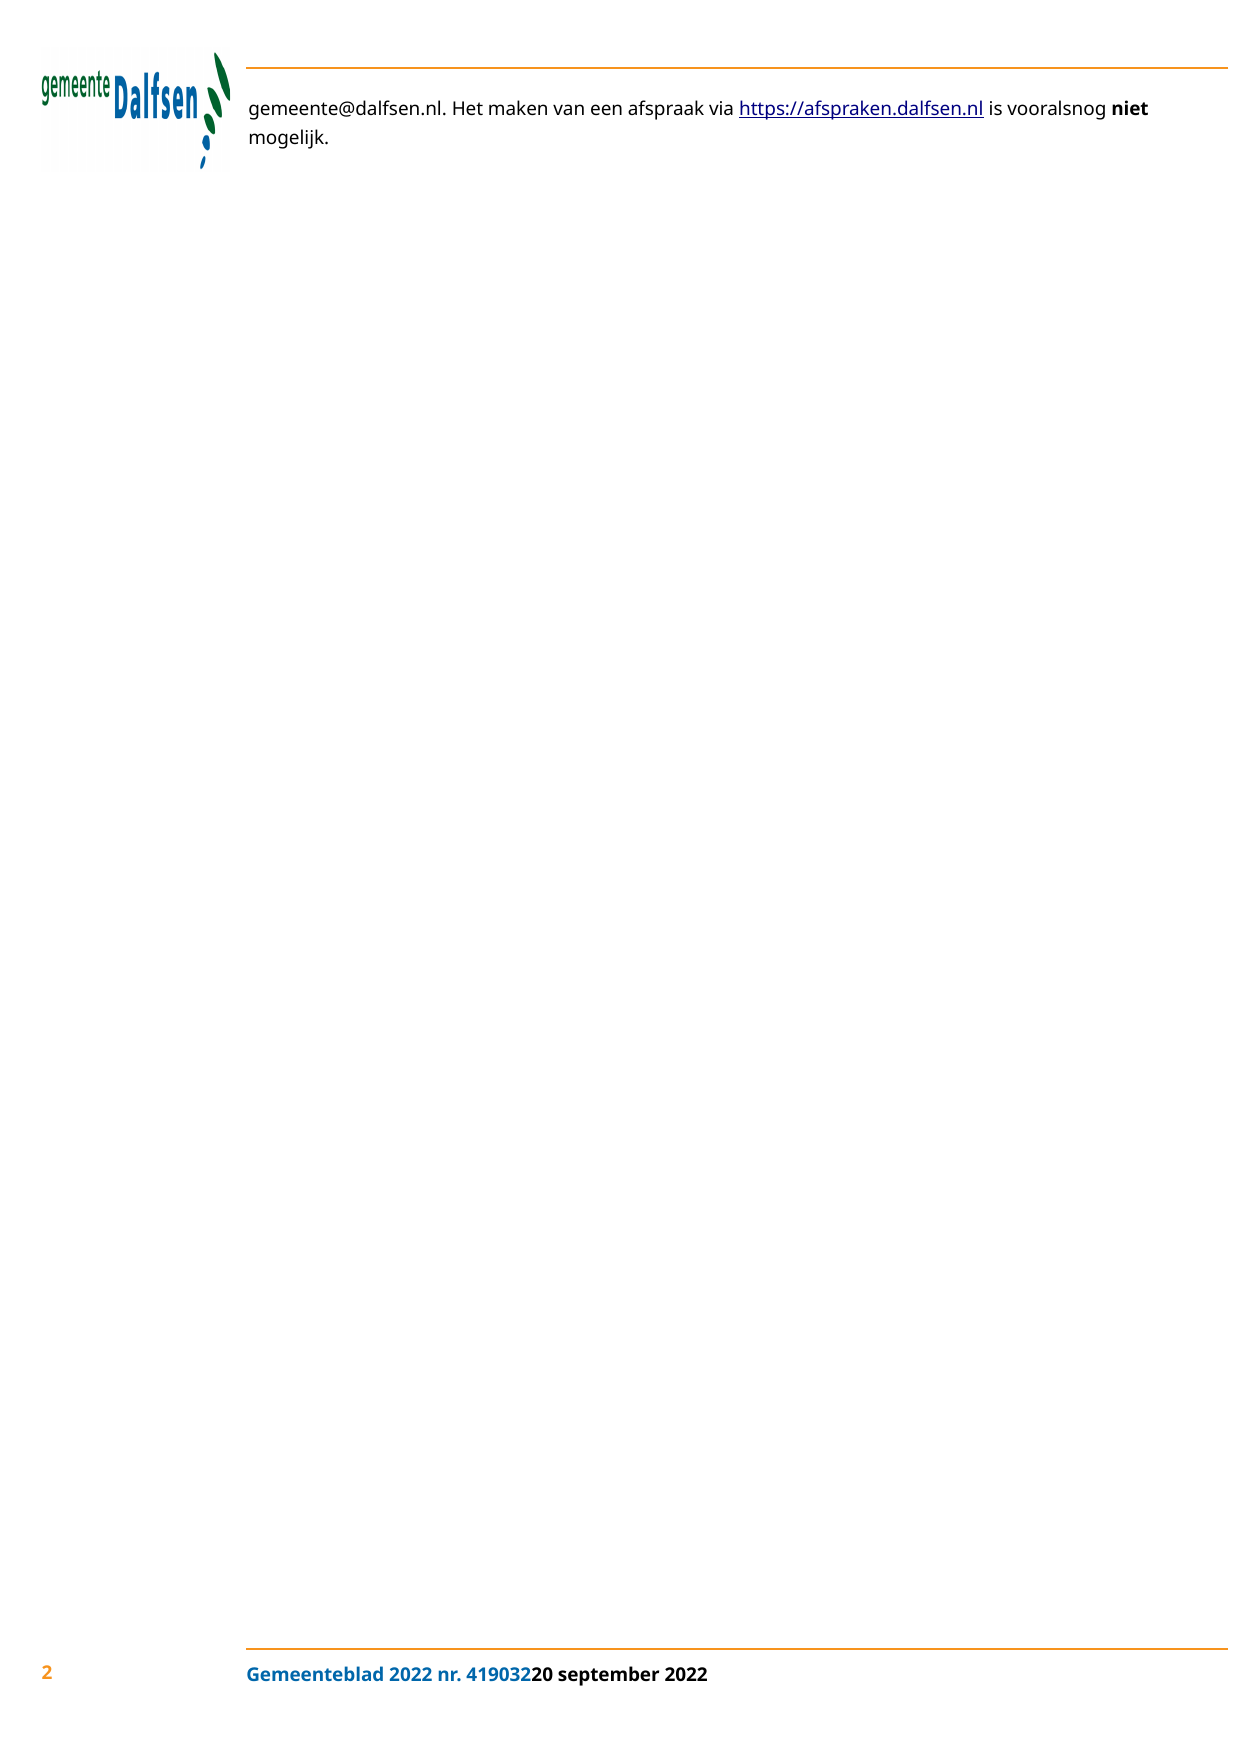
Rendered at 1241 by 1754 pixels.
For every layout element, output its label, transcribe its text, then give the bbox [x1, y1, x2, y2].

picture [41, 47, 231, 172]
text gemeente@dalfsen.nl. Het maken van een afspraak via https://afspraken.dalfsen.nl is vooralsnog niet mogelijk. [248, 95, 1152, 150]
